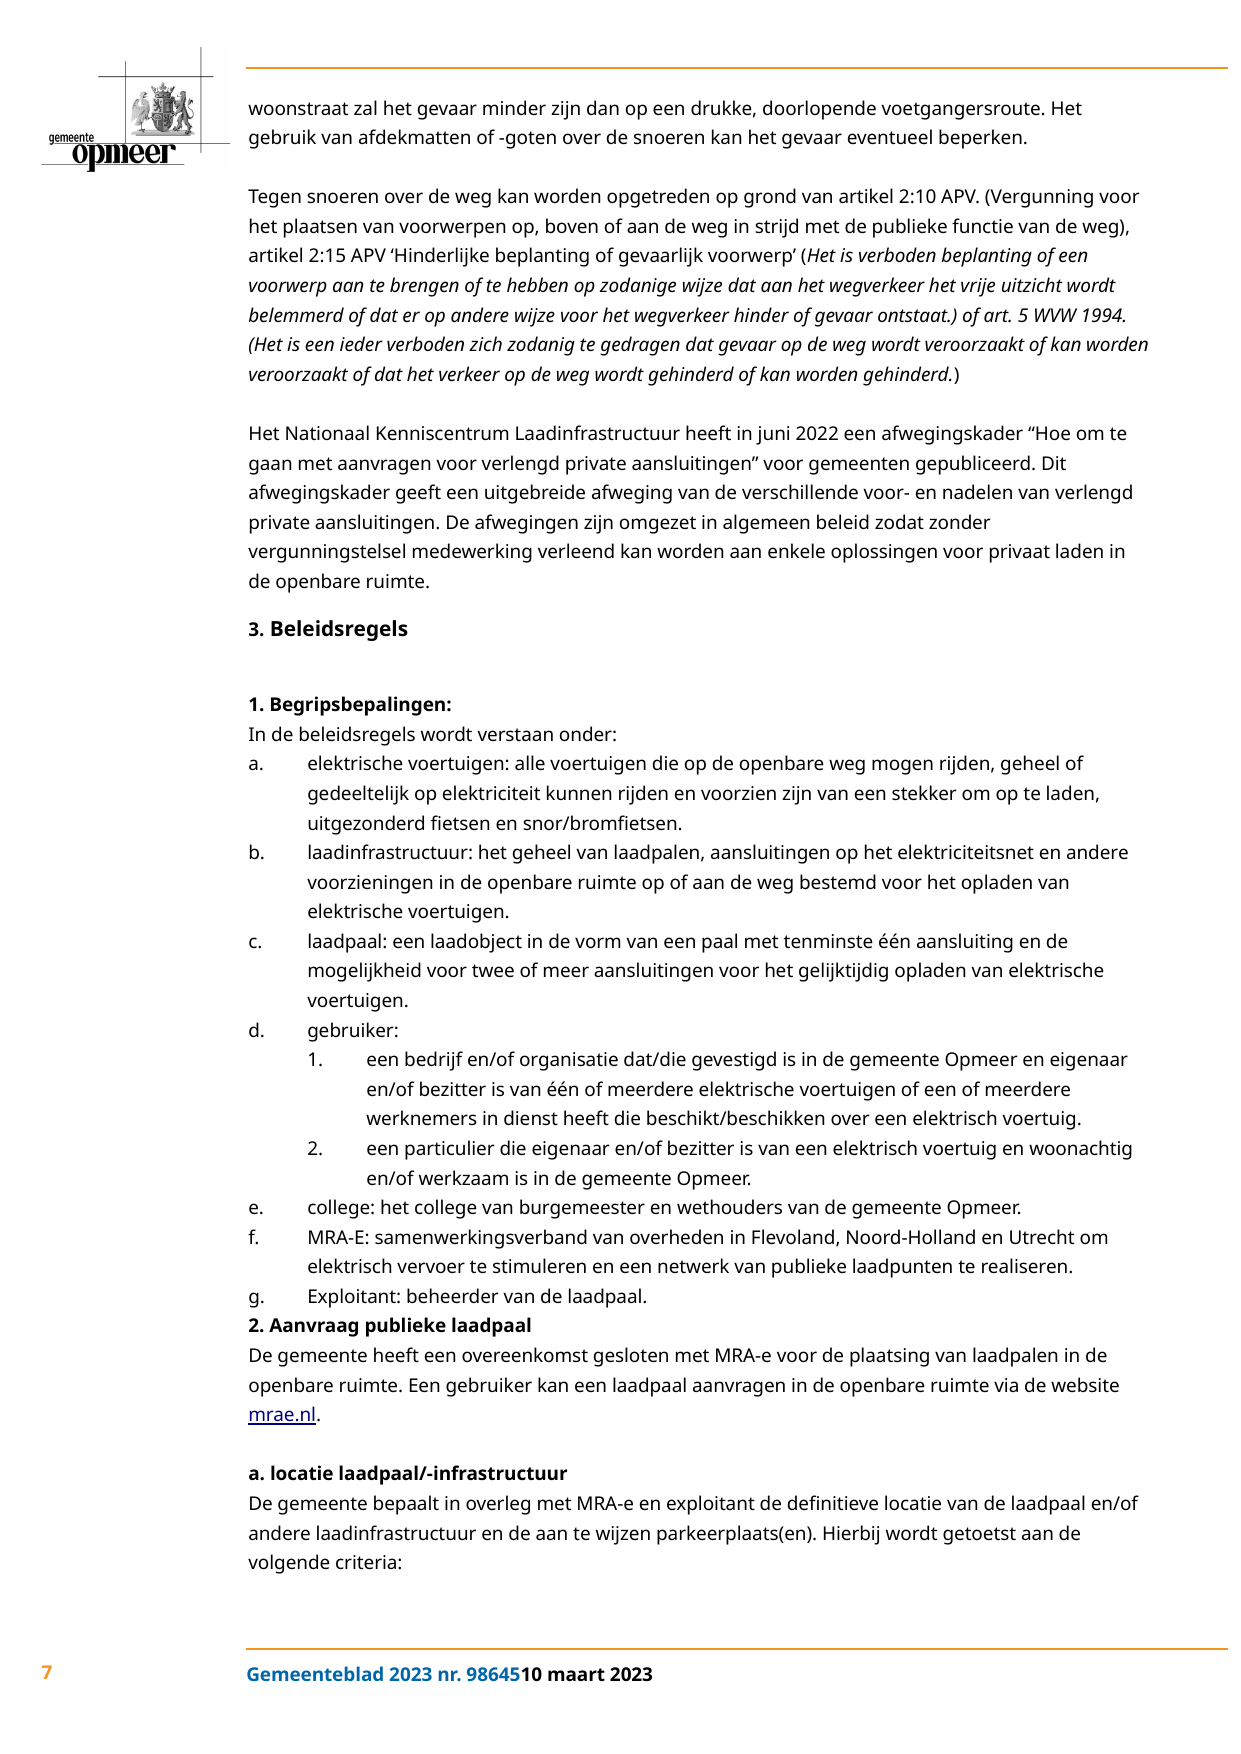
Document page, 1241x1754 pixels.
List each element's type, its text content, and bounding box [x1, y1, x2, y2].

list gebruiker: [248, 1017, 1152, 1043]
list college: het college van burgemeester en wethouders van de gemeente Opmeer. [248, 1194, 1152, 1220]
text a. locatie laadpaal/-infrastructuur [248, 1461, 1152, 1486]
list Exploitant: beheerder van de laadpaal. [248, 1283, 1152, 1309]
list laadpaal: een laadobject in de vorm van een paal met tenminste één aansluiting en de mogelijkheid voor twee of meer aansluitingen voor het gelijktijdig opladen van elektrische voertuigen. [248, 928, 1152, 1013]
list een bedrijf en/of organisatie dat/die gevestigd is in de gemeente Opmeer en eigenaar en/of bezitter is van één of meerdere elektrische voertuigen of een of meerdere werknemers in dienst heeft die beschikt/beschikken over een elektrisch voertuig. [307, 1046, 1152, 1131]
text Tegen snoeren over de weg kan worden opgetreden op grond van artikel 2:10 APV. (Vergunning voor het plaatsen van voorwerpen op, boven of aan de weg in strijd met de publieke functie van de weg), artikel 2:15 APV ‘Hinderlijke beplanting of gevaarlijk voorwerp’ (Het is verboden beplanting of een voorwerp aan te brengen of te hebben op zodanige wijze dat aan het wegverkeer het vrije uitzicht wordt belemmerd of dat er op andere wijze voor het wegverkeer hinder of gevaar ontstaat.) of art. 5 WVW 1994. (Het is een ieder verboden zich zodanig te gedragen dat gevaar op de weg wordt veroorzaakt of kan worden veroorzaakt of dat het verkeer op de weg wordt gehinderd of kan worden gehinderd.) [248, 183, 1152, 387]
text Het Nationaal Kenniscentrum Laadinfrastructuur heeft in juni 2022 een afwegingskader “Hoe om te gaan met aanvragen voor verlengd private aansluitingen” voor gemeenten gepubliceerd. Dit afwegingskader geeft een uitgebreide afweging van de verschillende voor- en nadelen van verlengd private aansluitingen. De afwegingen zijn omgezet in algemeen beleid zodat zonder vergunningstelsel medewerking verleend kan worden aan enkele oplossingen voor privaat laden in de openbare ruimte. [248, 420, 1152, 594]
list laadinfrastructuur: het geheel van laadpalen, aansluitingen op het elektriciteitsnet en andere voorzieningen in de openbare ruimte op of aan de weg bestemd voor het opladen van elektrische voertuigen. [248, 839, 1152, 924]
list een particulier die eigenaar en/of bezitter is van een elektrisch voertuig en woonachtig en/of werkzaam is in de gemeente Opmeer. [307, 1135, 1152, 1191]
text 1. Begripsbepalingen: [248, 691, 1152, 717]
list MRA-E: samenwerkingsverband van overheden in Flevoland, Noord-Holland en Utrecht om elektrisch vervoer te stimuleren en een netwerk van publieke laadpunten te realiseren. [248, 1224, 1152, 1279]
text 3. Beleidsregels [248, 614, 1152, 642]
text 2. Aanvraag publieke laadpaal [248, 1313, 1152, 1338]
picture [41, 47, 231, 172]
text De gemeente bepaalt in overleg met MRA-e en exploitant de definitieve locatie van de laadpaal en/of andere laadinfrastructuur en de aan te wijzen parkeerplaats(en). Hierbij wordt getoetst aan de volgende criteria: [248, 1490, 1152, 1575]
list elektrische voertuigen: alle voertuigen die op de openbare weg mogen rijden, geheel of gedeeltelijk op elektriciteit kunnen rijden en voorzien zijn van een stekker om op te laden, uitgezonderd fietsen en snor/bromfietsen. [248, 751, 1152, 836]
text woonstraat zal het gevaar minder zijn dan op een drukke, doorlopende voetgangersroute. Het gebruik van afdekmatten of -goten over de snoeren kan het gevaar eventueel beperken. [248, 95, 1152, 150]
text In de beleidsregels wordt verstaan onder: [248, 721, 1152, 747]
text De gemeente heeft een overeenkomst gesloten met MRA-e voor de plaatsing van laadpalen in de openbare ruimte. Een gebruiker kan een laadpaal aanvragen in de openbare ruimte via de website mrae.nl. [248, 1342, 1152, 1427]
